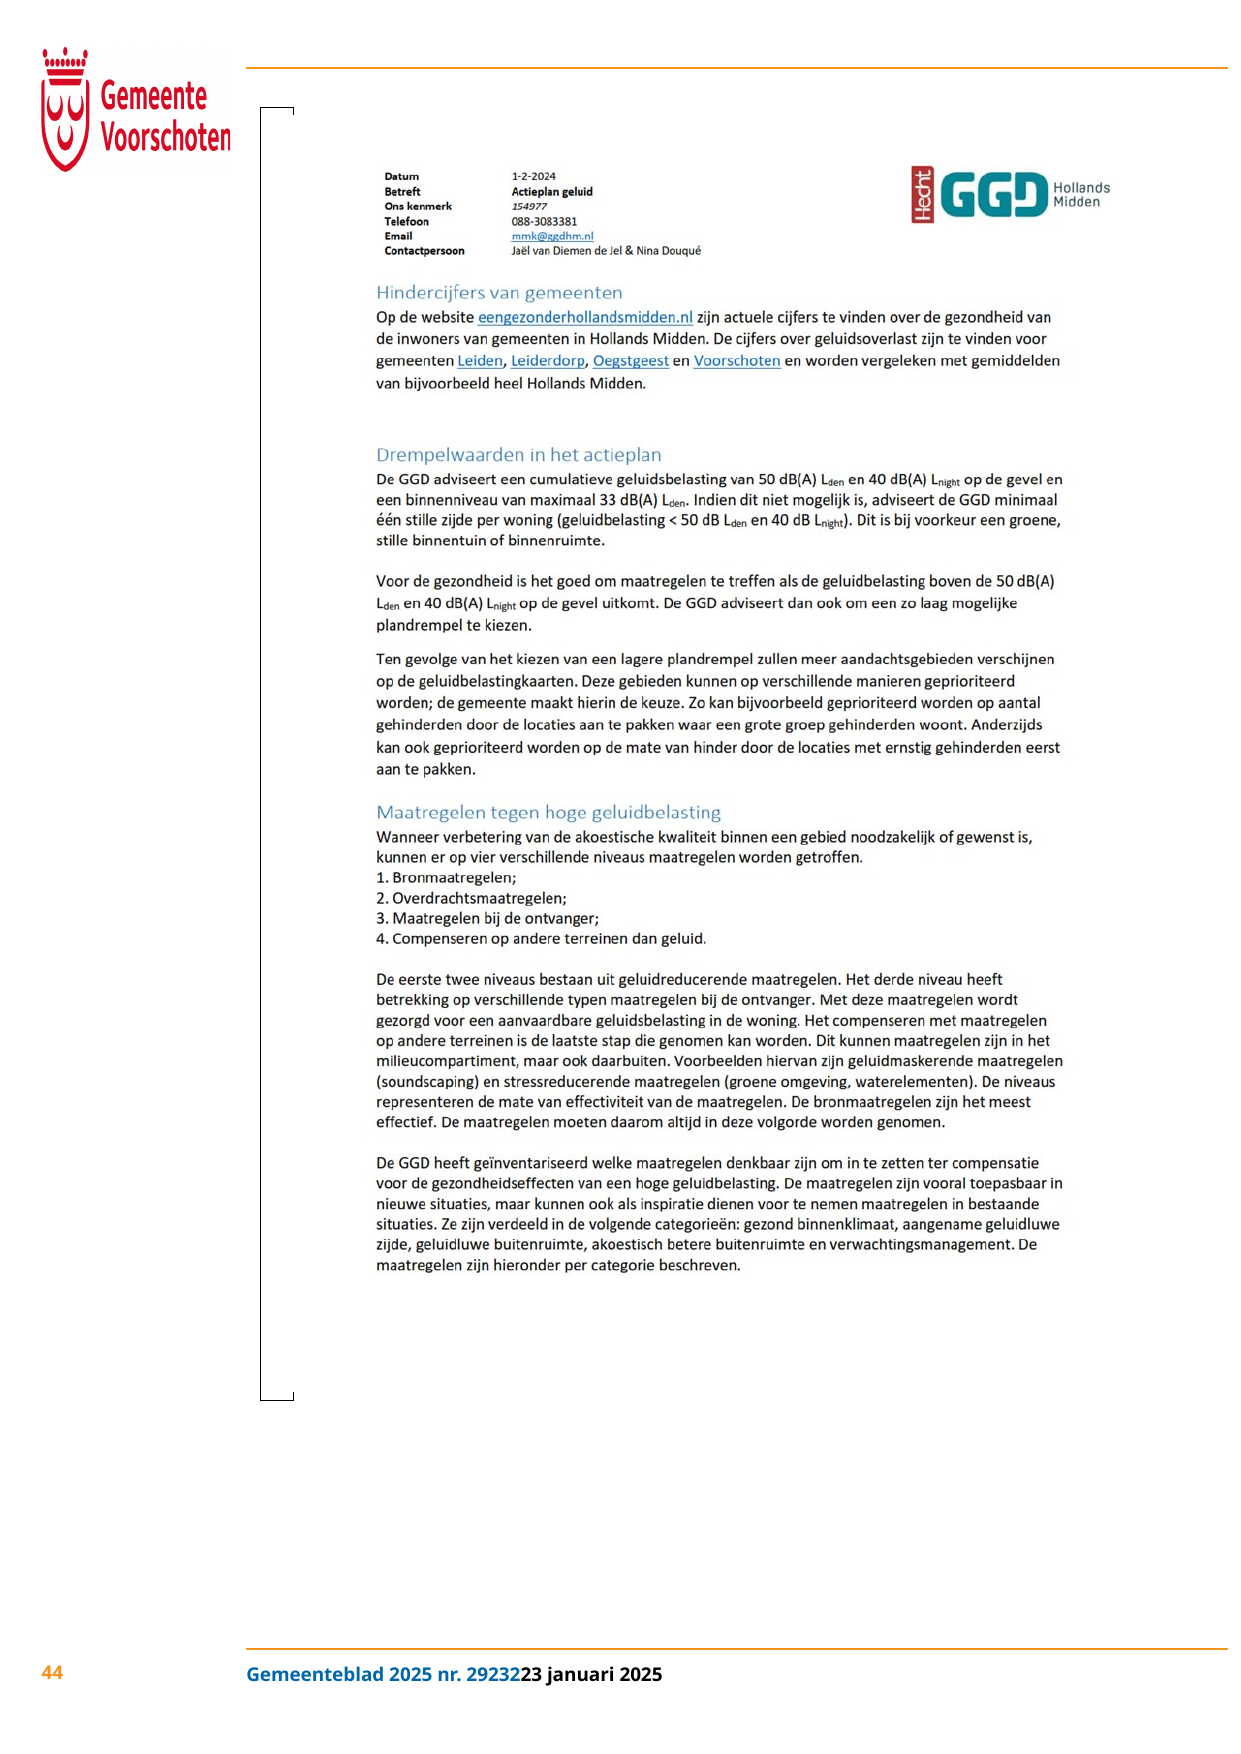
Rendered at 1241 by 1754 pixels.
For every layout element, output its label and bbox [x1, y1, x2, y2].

picture [41, 47, 231, 172]
picture [268, 115, 1173, 1392]
